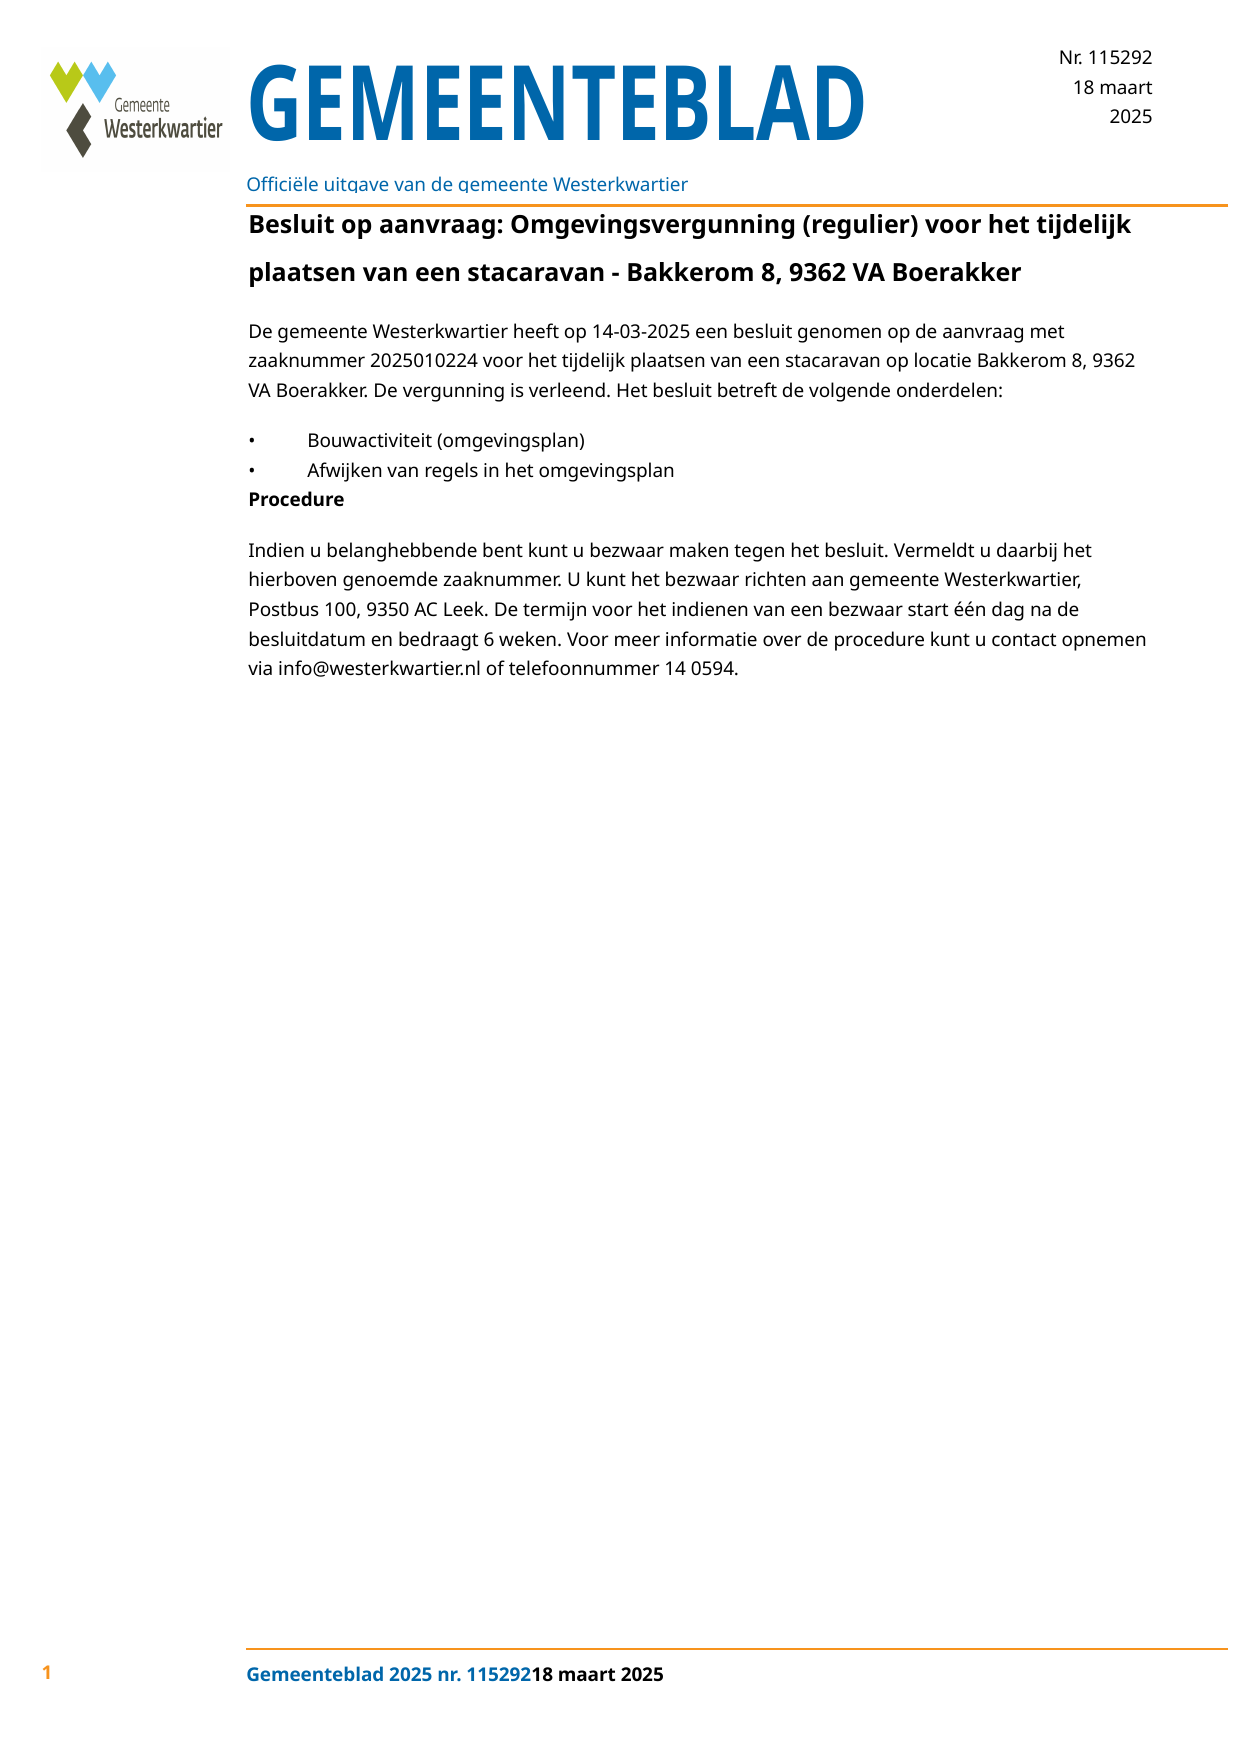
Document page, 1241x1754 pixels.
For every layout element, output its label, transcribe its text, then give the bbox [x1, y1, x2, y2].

list Bouwactiviteit (omgevingsplan) [248, 427, 1152, 453]
text Procedure [248, 487, 1152, 512]
text Besluit op aanvraag: Omgevingsvergunning (regulier) voor het tijdelijk plaatsen van een stacaravan - Bakkerom 8, 9362 VA Boerakker [248, 207, 1152, 288]
text De gemeente Westerkwartier heeft op 14-03-2025 een besluit genomen op de aanvraag met zaaknummer 2025010224 voor het tijdelijk plaatsen van een stacaravan op locatie Bakkerom 8, 9362 VA Boerakker. De vergunning is verleend. Het besluit betreft de volgende onderdelen: [248, 318, 1152, 403]
text Indien u belanghebbende bent kunt u bezwaar maken tegen het besluit. Vermeldt u daarbij het hierboven genoemde zaaknummer. U kunt het bezwaar richten aan gemeente Westerkwartier, Postbus 100, 9350 AC Leek. De termijn voor het indienen van een bezwaar start één dag na de besluitdatum en bedraagt 6 weken. Voor meer informatie over de procedure kunt u contact opnemen via info@westerkwartier.nl of telefoonnummer 14 0594. [248, 537, 1152, 681]
picture [41, 47, 231, 172]
list Afwijken van regels in het omgevingsplan [248, 457, 1152, 483]
